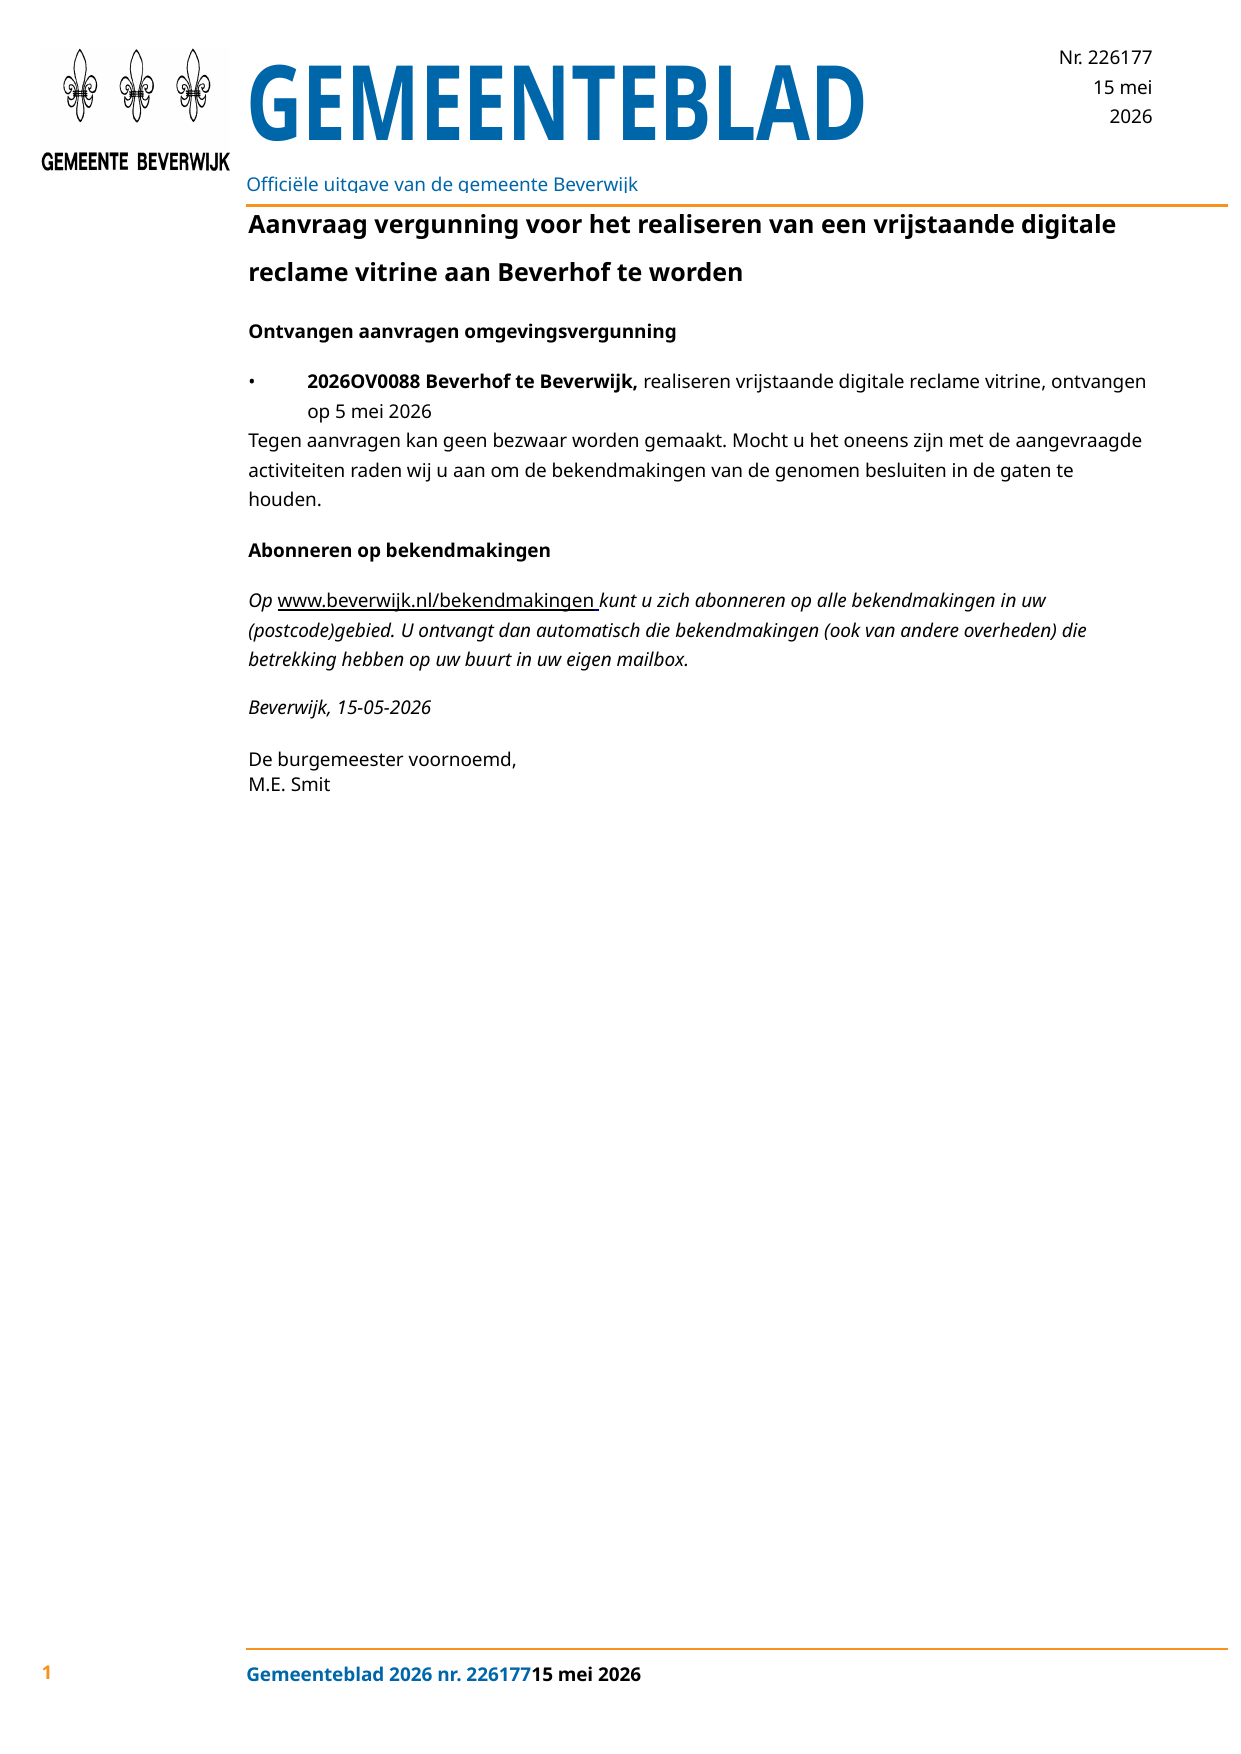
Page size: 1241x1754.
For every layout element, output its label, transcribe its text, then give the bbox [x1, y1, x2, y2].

text Op www.beverwijk.nl/bekendmakingen kunt u zich abonneren op alle bekendmakingen in uw (postcode)gebied. U ontvangt dan automatisch die bekendmakingen (ook van andere overheden) die betrekking hebben op uw buurt in uw eigen mailbox. [248, 587, 1152, 672]
text Aanvraag vergunning voor het realiseren van een vrijstaande digitale reclame vitrine aan Beverhof te worden [248, 207, 1152, 288]
picture [41, 47, 231, 172]
list 2026OV0088 Beverhof te Beverwijk, realiseren vrijstaande digitale reclame vitrine, ontvangen op 5 mei 2026 [248, 368, 1152, 424]
text De burgemeester voornoemd, [248, 746, 1152, 772]
text M.E. Smit [248, 772, 1152, 797]
text Beverwijk, 15-05-2026 [248, 694, 1152, 720]
text Abonneren op bekendmakingen [248, 537, 1152, 563]
text Tegen aanvragen kan geen bezwaar worden gemaakt. Mocht u het oneens zijn met de aangevraagde activiteiten raden wij u aan om de bekendmakingen van de genomen besluiten in de gaten te houden. [248, 427, 1152, 512]
text Ontvangen aanvragen omgevingsvergunning [248, 318, 1152, 344]
